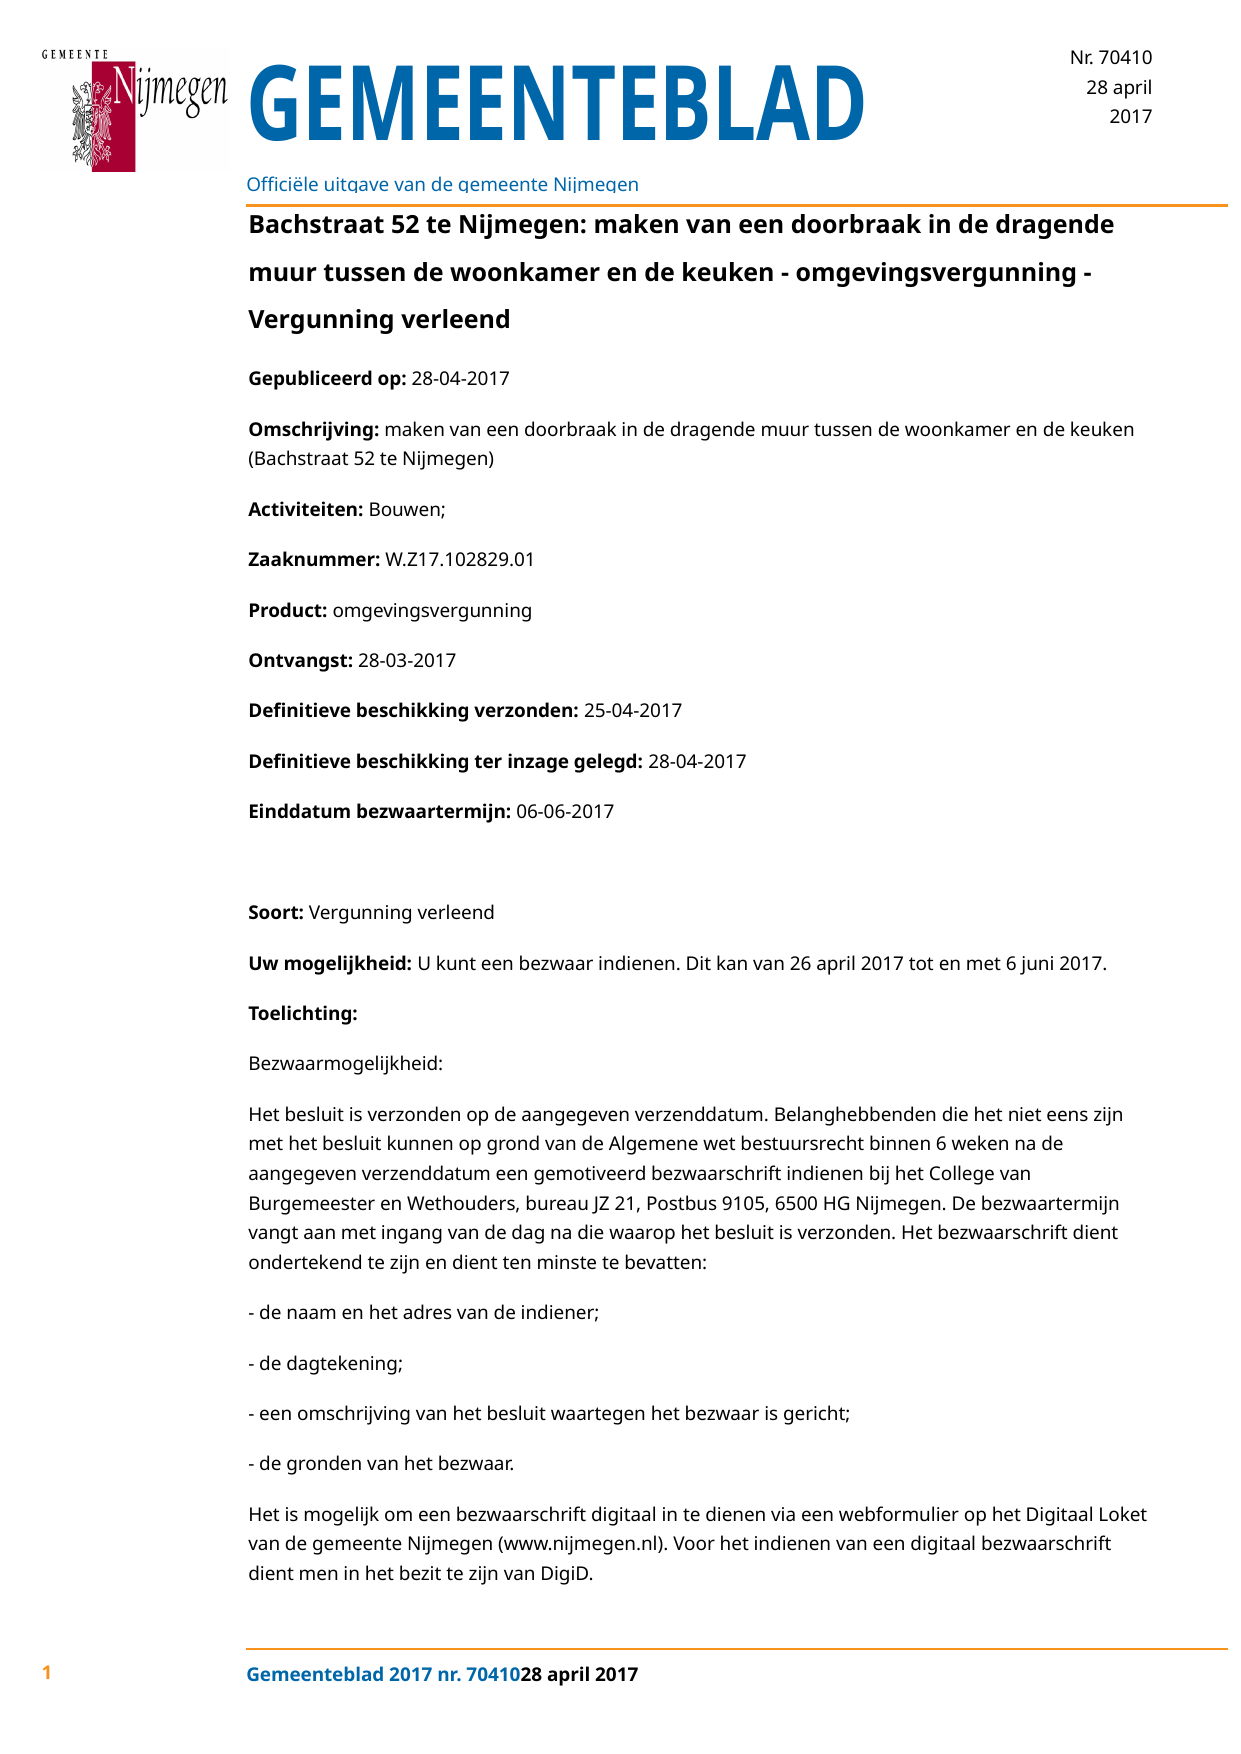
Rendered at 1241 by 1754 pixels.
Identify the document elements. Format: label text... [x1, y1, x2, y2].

text Uw mogelijkheid: U kunt een bezwaar indienen. Dit kan van 26 april 2017 tot en met 6 juni 2017. [248, 950, 1152, 975]
text Definitieve beschikking verzonden: 25-04-2017 [248, 698, 1152, 723]
text Het is mogelijk om een bezwaarschrift digitaal in te dienen via een webformulier op het Digitaal Loket van de gemeente Nijmegen (www.nijmegen.nl). Voor het indienen van een digitaal bezwaarschrift dient men in het bezit te zijn van DigiD. [248, 1501, 1152, 1586]
text Gepubliceerd op: 28-04-2017 [248, 366, 1152, 391]
picture [41, 47, 231, 172]
text Het besluit is verzonden op de aangegeven verzenddatum. Belanghebbenden die het niet eens zijn met het besluit kunnen op grond van de Algemene wet bestuursrecht binnen 6 weken na de aangegeven verzenddatum een gemotiveerd bezwaarschrift indienen bij het College van Burgemeester en Wethouders, bureau JZ 21, Postbus 9105, 6500 HG Nijmegen. De bezwaartermijn vangt aan met ingang van de dag na die waarop het besluit is verzonden. Het bezwaarschrift dient ondertekend te zijn en dient ten minste te bevatten: [248, 1101, 1152, 1274]
text - de dagtekening; [248, 1350, 1152, 1375]
text Omschrijving: maken van een doorbraak in de dragende muur tussen de woonkamer en de keuken (Bachstraat 52 te Nijmegen) [248, 416, 1152, 471]
text - een omschrijving van het besluit waartegen het bezwaar is gericht; [248, 1400, 1152, 1426]
text - de gronden van het bezwaar. [248, 1451, 1152, 1476]
text Einddatum bezwaartermijn: 06-06-2017 [248, 798, 1152, 824]
text Zaaknummer: W.Z17.102829.01 [248, 546, 1152, 572]
text Definitieve beschikking ter inzage gelegd: 28-04-2017 [248, 748, 1152, 774]
text Ontvangst: 28-03-2017 [248, 647, 1152, 673]
text Toelichting: [248, 1000, 1152, 1026]
text - de naam en het adres van de indiener; [248, 1299, 1152, 1325]
text Product: omgevingsvergunning [248, 597, 1152, 622]
text Bachstraat 52 te Nijmegen: maken van een doorbraak in de dragende muur tussen de woonkamer en de keuken - omgevingsvergunning - Vergunning verleend [248, 207, 1152, 336]
text Bezwaarmogelijkheid: [248, 1051, 1152, 1076]
text Soort: Vergunning verleend [248, 899, 1152, 925]
text Activiteiten: Bouwen; [248, 496, 1152, 522]
